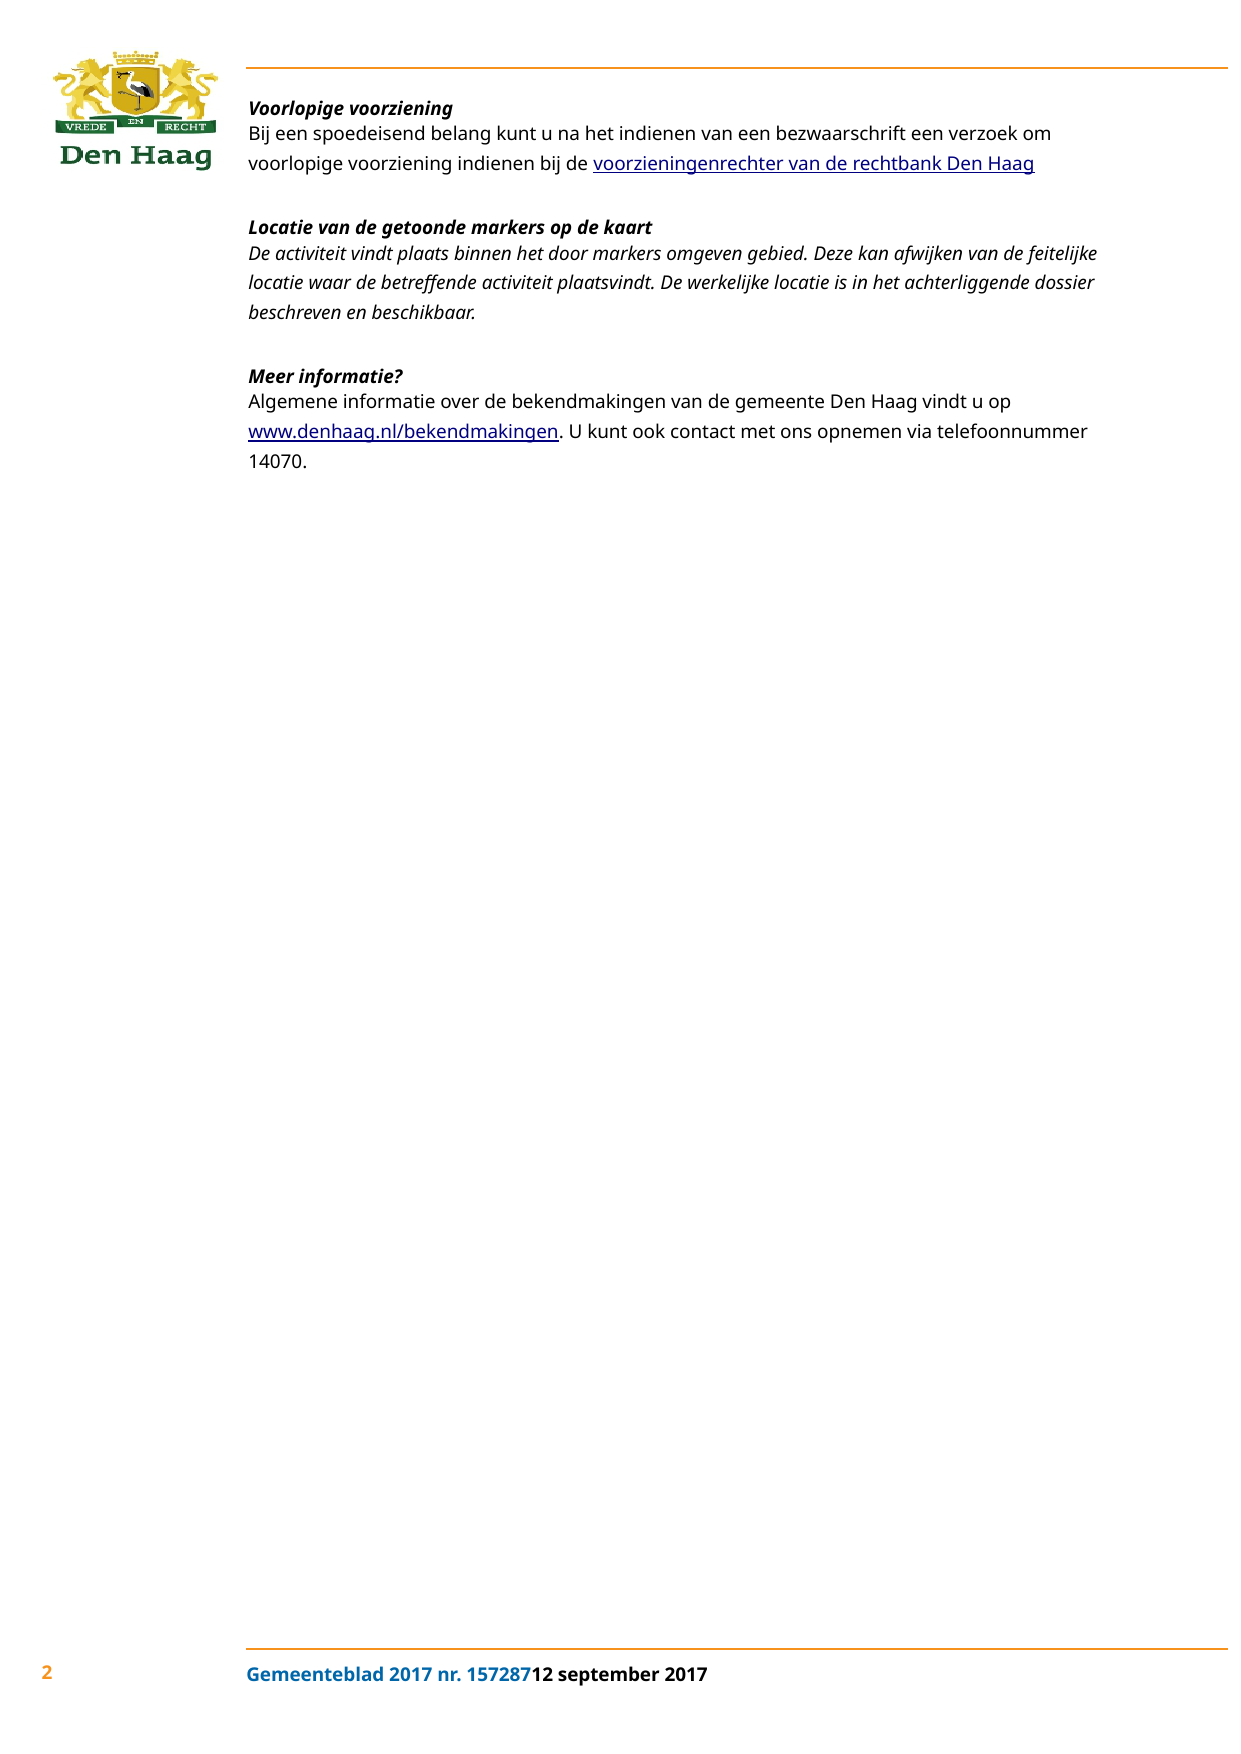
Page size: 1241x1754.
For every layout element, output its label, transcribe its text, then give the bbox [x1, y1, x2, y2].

text De activiteit vindt plaats binnen het door markers omgeven gebied. Deze kan afwijken van de feitelijke locatie waar de betreffende activiteit plaatsvindt. De werkelijke locatie is in het achterliggende dossier beschreven en beschikbaar. [248, 240, 1152, 325]
text Algemene informatie over de bekendmakingen van de gemeente Den Haag vindt u op www.denhaag.nl/bekendmakingen. U kunt ook contact met ons opnemen via telefoonnummer 14070. [248, 389, 1152, 473]
text Meer informatie? [248, 363, 1152, 389]
text Bij een spoedeisend belang kunt u na het indienen van een bezwaarschrift een verzoek om voorlopige voorziening indienen bij de voorzieningenrechter van de rechtbank Den Haag [248, 121, 1152, 176]
text Voorlopige voorziening [248, 95, 1152, 121]
picture [41, 47, 231, 172]
text Locatie van de getoonde markers op de kaart [248, 214, 1152, 240]
